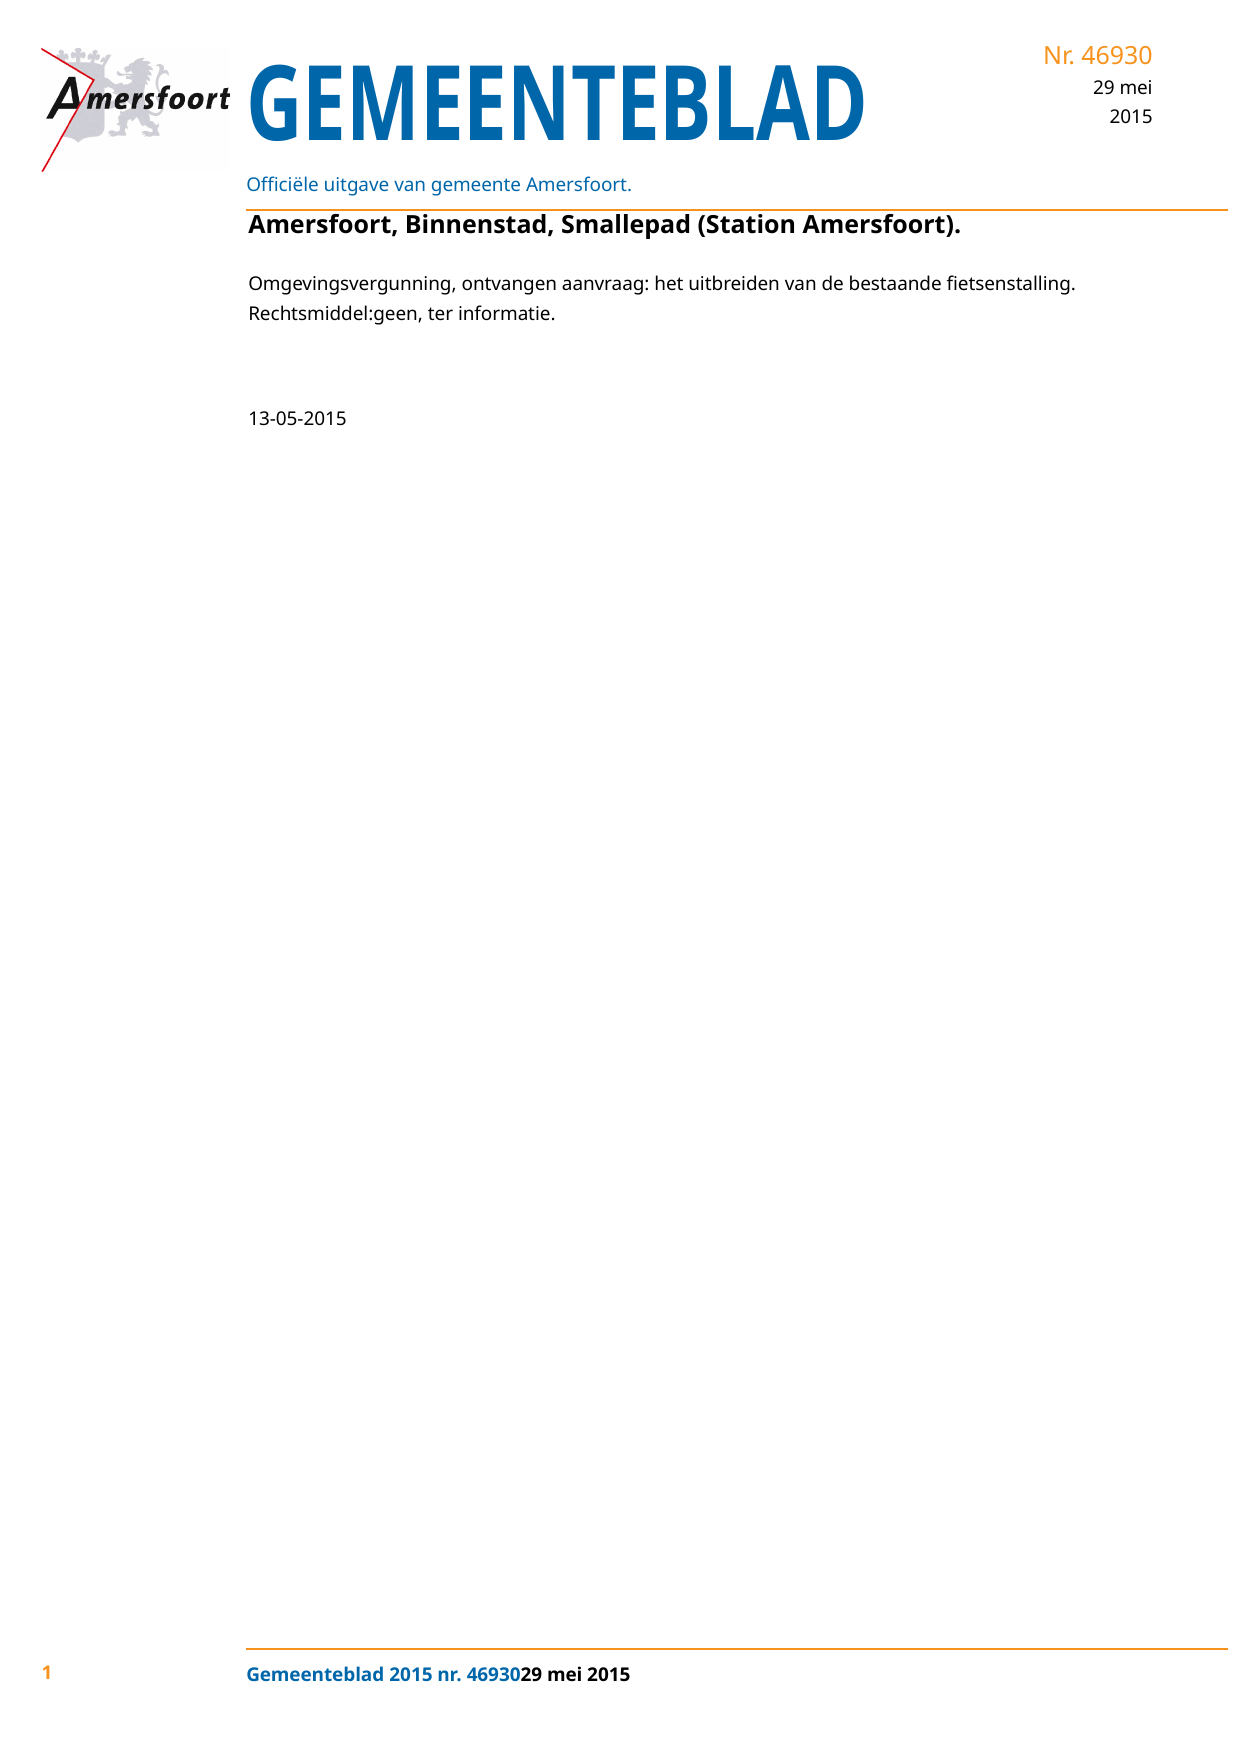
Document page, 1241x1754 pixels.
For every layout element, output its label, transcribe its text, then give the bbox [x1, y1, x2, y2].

text Omgevingsvergunning, ontvangen aanvraag: het uitbreiden van de bestaande fietsenstalling. Rechtsmiddel:geen, ter informatie. [248, 270, 1152, 326]
text Amersfoort, Binnenstad, Smallepad (Station Amersfoort). [248, 211, 1152, 241]
picture [41, 47, 231, 172]
text 13-05-2015 [248, 406, 1152, 431]
